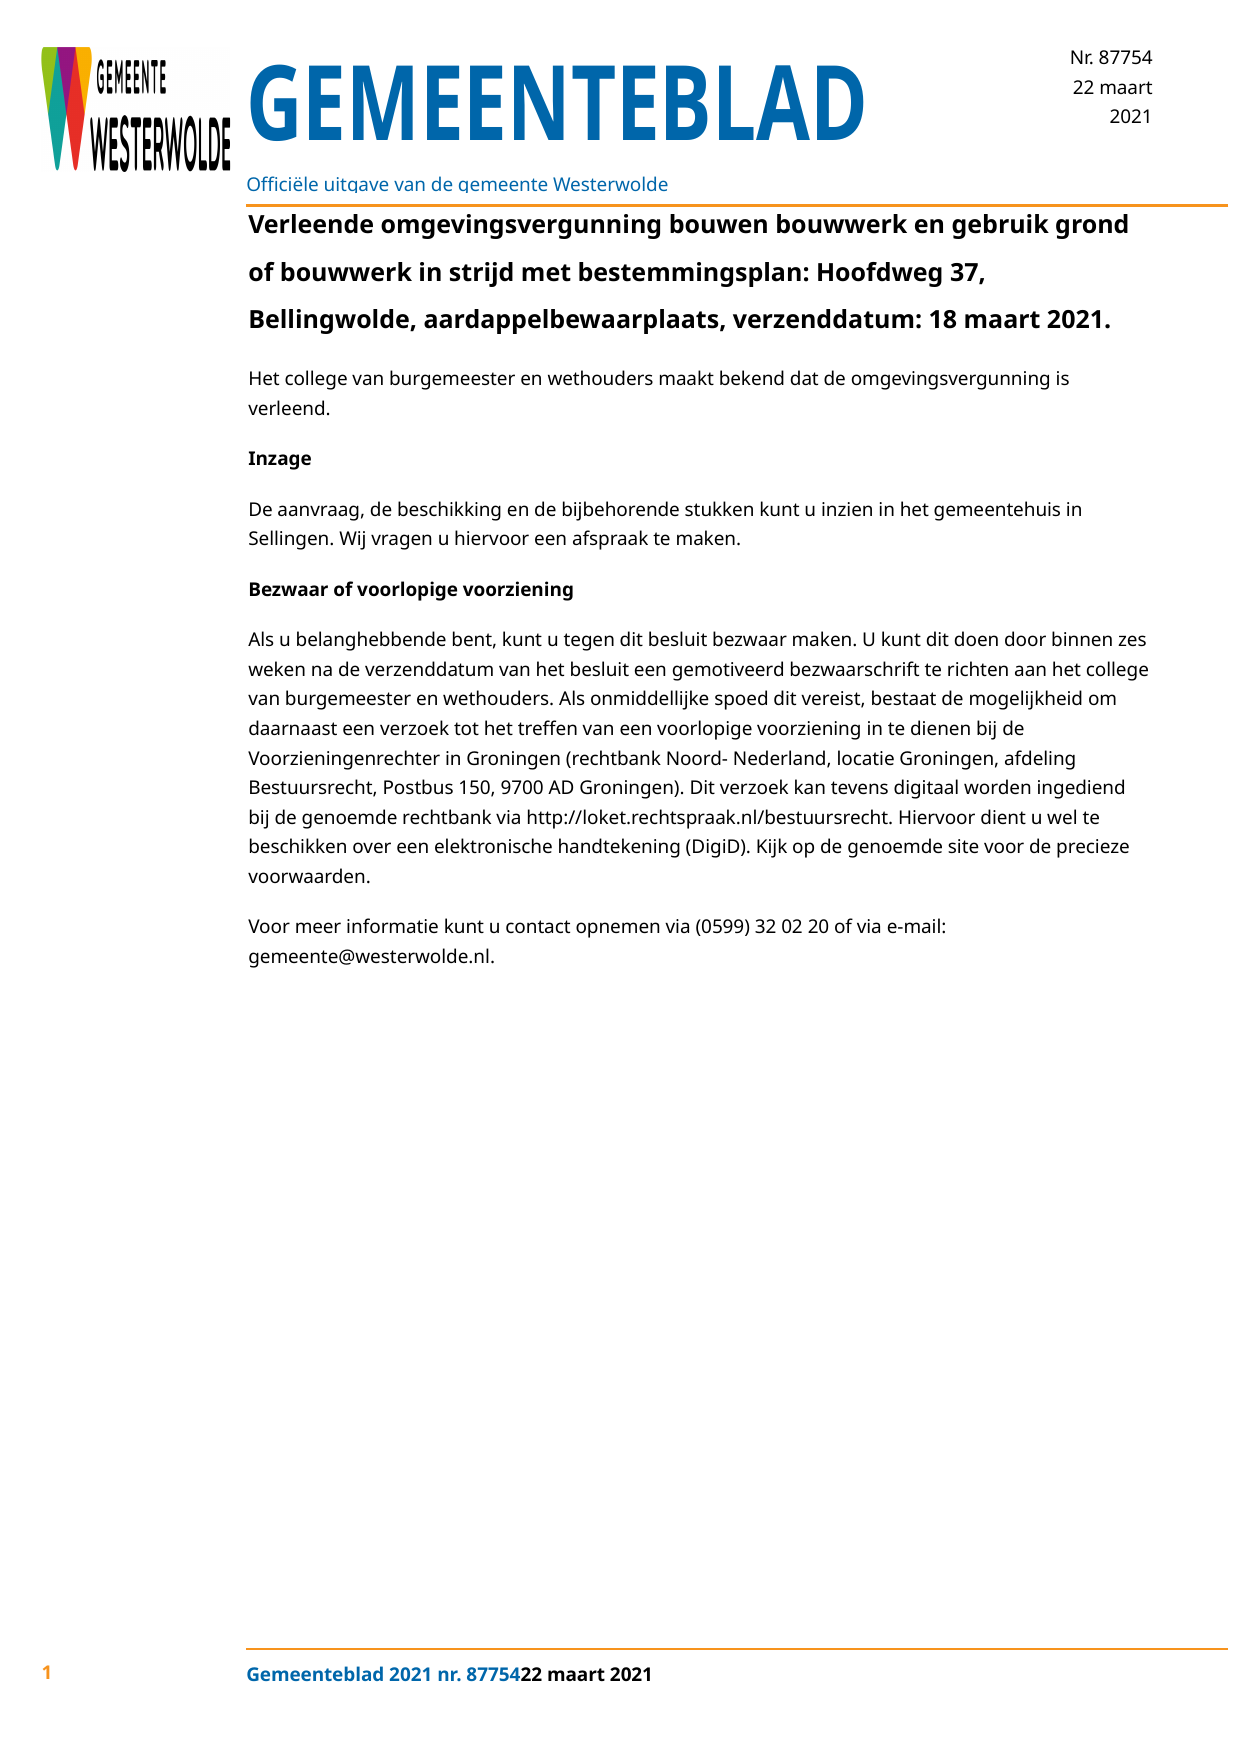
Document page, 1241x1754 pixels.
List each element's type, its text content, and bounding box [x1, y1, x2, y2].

text Verleende omgevingsvergunning bouwen bouwwerk en gebruik grond of bouwwerk in strijd met bestemmingsplan: Hoofdweg 37, Bellingwolde, aardappelbewaarplaats, verzenddatum: 18 maart 2021. [248, 207, 1152, 336]
text Voor meer informatie kunt u contact opnemen via (0599) 32 02 20 of via e-mail: gemeente@westerwolde.nl. [248, 913, 1152, 969]
text Bezwaar of voorlopige voorziening [248, 576, 1152, 602]
picture [41, 47, 231, 172]
text Inzage [248, 446, 1152, 471]
text Het college van burgemeester en wethouders maakt bekend dat de omgevingsvergunning is verleend. [248, 366, 1152, 421]
text Als u belanghebbende bent, kunt u tegen dit besluit bezwaar maken. U kunt dit doen door binnen zes weken na de verzenddatum van het besluit een gemotiveerd bezwaarschrift te richten aan het college van burgemeester en wethouders. Als onmiddellijke spoed dit vereist, bestaat de mogelijkheid om daarnaast een verzoek tot het treffen van een voorlopige voorziening in te dienen bij de Voorzieningenrechter in Groningen (rechtbank Noord- Nederland, locatie Groningen, afdeling Bestuursrecht, Postbus 150, 9700 AD Groningen). Dit verzoek kan tevens digitaal worden ingediend bij de genoemde rechtbank via http://loket.rechtspraak.nl/bestuursrecht. Hiervoor dient u wel te beschikken over een elektronische handtekening (DigiD). Kijk op de genoemde site voor de precieze voorwaarden. [248, 626, 1152, 889]
text De aanvraag, de beschikking en de bijbehorende stukken kunt u inzien in het gemeentehuis in Sellingen. Wij vragen u hiervoor een afspraak te maken. [248, 496, 1152, 551]
